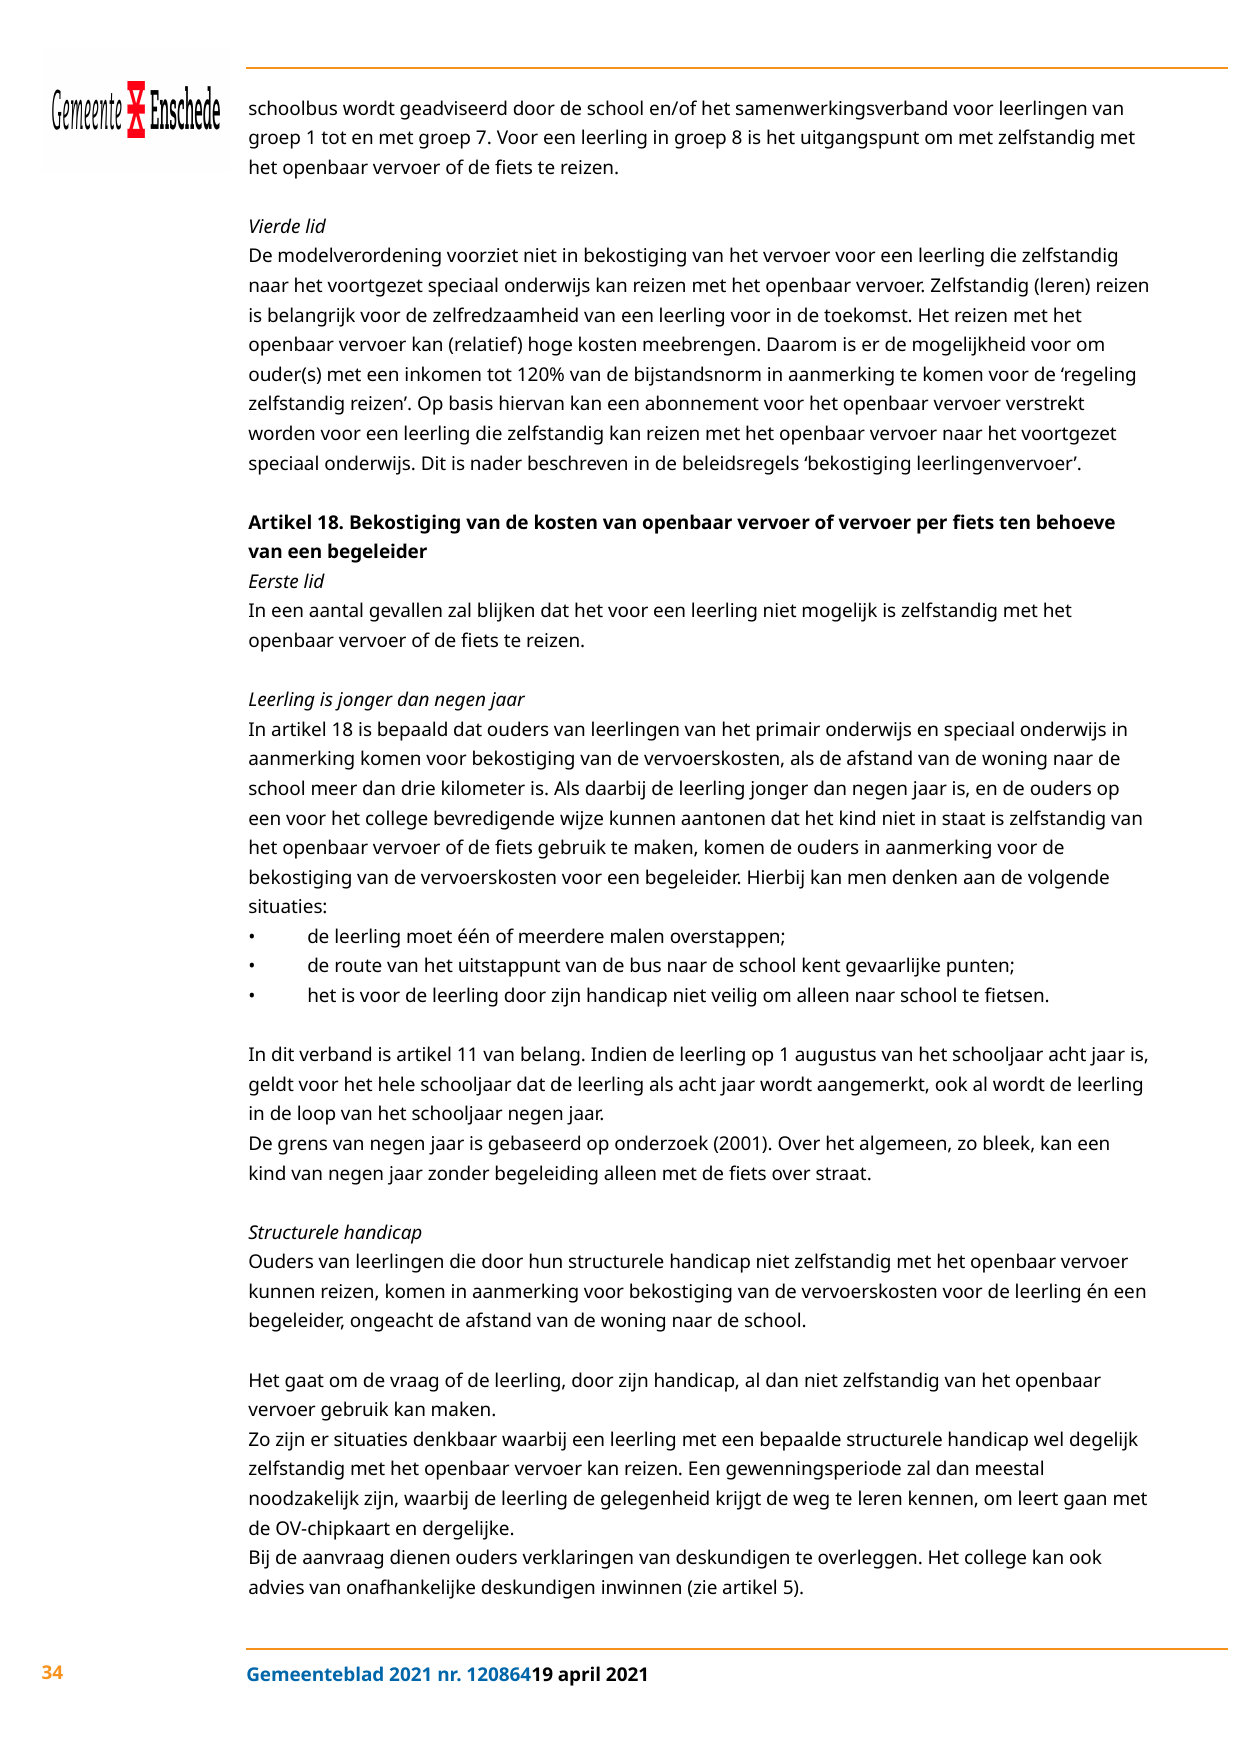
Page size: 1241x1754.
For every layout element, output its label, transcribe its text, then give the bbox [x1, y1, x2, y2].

text Het gaat om de vraag of de leerling, door zijn handicap, al dan niet zelfstandig van het openbaar vervoer gebruik kan maken. [248, 1367, 1152, 1422]
picture [41, 47, 231, 172]
text Vierde lid [248, 213, 1152, 239]
text schoolbus wordt geadviseerd door de school en/of het samenwerkingsverband voor leerlingen van groep 1 tot en met groep 7. Voor een leerling in groep 8 is het uitgangspunt om met zelfstandig met het openbaar vervoer of de fiets te reizen. [248, 95, 1152, 180]
text In artikel 18 is bepaald dat ouders van leerlingen van het primair onderwijs en speciaal onderwijs in aanmerking komen voor bekostiging van de vervoerskosten, als de afstand van de woning naar de school meer dan drie kilometer is. Als daarbij de leerling jonger dan negen jaar is, en de ouders op een voor het college bevredigende wijze kunnen aantonen dat het kind niet in staat is zelfstandig van het openbaar vervoer of de fiets gebruik te maken, komen de ouders in aanmerking voor de bekostiging van de vervoerskosten voor een begeleider. Hierbij kan men denken aan de volgende situaties: [248, 716, 1152, 919]
list de route van het uitstappunt van de bus naar de school kent gevaarlijke punten; [248, 953, 1152, 978]
text In een aantal gevallen zal blijken dat het voor een leerling niet mogelijk is zelfstandig met het openbaar vervoer of de fiets te reizen. [248, 598, 1152, 653]
text Eerste lid [248, 568, 1152, 594]
text Ouders van leerlingen die door hun structurele handicap niet zelfstandig met het openbaar vervoer kunnen reizen, komen in aanmerking voor bekostiging van de vervoerskosten voor de leerling én een begeleider, ongeacht de afstand van de woning naar de school. [248, 1248, 1152, 1333]
text De grens van negen jaar is gebaseerd op onderzoek (2001). Over het algemeen, zo bleek, kan een kind van negen jaar zonder begeleiding alleen met de fiets over straat. [248, 1130, 1152, 1186]
text Zo zijn er situaties denkbaar waarbij een leerling met een bepaalde structurele handicap wel degelijk zelfstandig met het openbaar vervoer kan reizen. Een gewenningsperiode zal dan meestal noodzakelijk zijn, waarbij de leerling de gelegenheid krijgt de weg te leren kennen, om leert gaan met de OV-chipkaart en dergelijke. [248, 1426, 1152, 1541]
text Artikel 18. Bekostiging van de kosten van openbaar vervoer of vervoer per fiets ten behoeve van een begeleider [248, 509, 1152, 564]
text Bij de aanvraag dienen ouders verklaringen van deskundigen te overleggen. Het college kan ook advies van onafhankelijke deskundigen inwinnen (zie artikel 5). [248, 1544, 1152, 1600]
list de leerling moet één of meerdere malen overstappen; [248, 923, 1152, 949]
text In dit verband is artikel 11 van belang. Indien de leerling op 1 augustus van het schooljaar acht jaar is, geldt voor het hele schooljaar dat de leerling als acht jaar wordt aangemerkt, ook al wordt de leerling in de loop van het schooljaar negen jaar. [248, 1041, 1152, 1126]
text De modelverordening voorziet niet in bekostiging van het vervoer voor een leerling die zelfstandig naar het voortgezet speciaal onderwijs kan reizen met het openbaar vervoer. Zelfstandig (leren) reizen is belangrijk voor de zelfredzaamheid van een leerling voor in de toekomst. Het reizen met het openbaar vervoer kan (relatief) hoge kosten meebrengen. Daarom is er de mogelijkheid voor om ouder(s) met een inkomen tot 120% van de bijstandsnorm in aanmerking te komen voor de ‘regeling zelfstandig reizen’. Op basis hiervan kan een abonnement voor het openbaar vervoer verstrekt worden voor een leerling die zelfstandig kan reizen met het openbaar vervoer naar het voortgezet speciaal onderwijs. Dit is nader beschreven in de beleidsregels ‘bekostiging leerlingenvervoer’. [248, 243, 1152, 476]
list het is voor de leerling door zijn handicap niet veilig om alleen naar school te fietsen. [248, 982, 1152, 1008]
text Structurele handicap [248, 1219, 1152, 1245]
text Leerling is jonger dan negen jaar [248, 686, 1152, 712]
